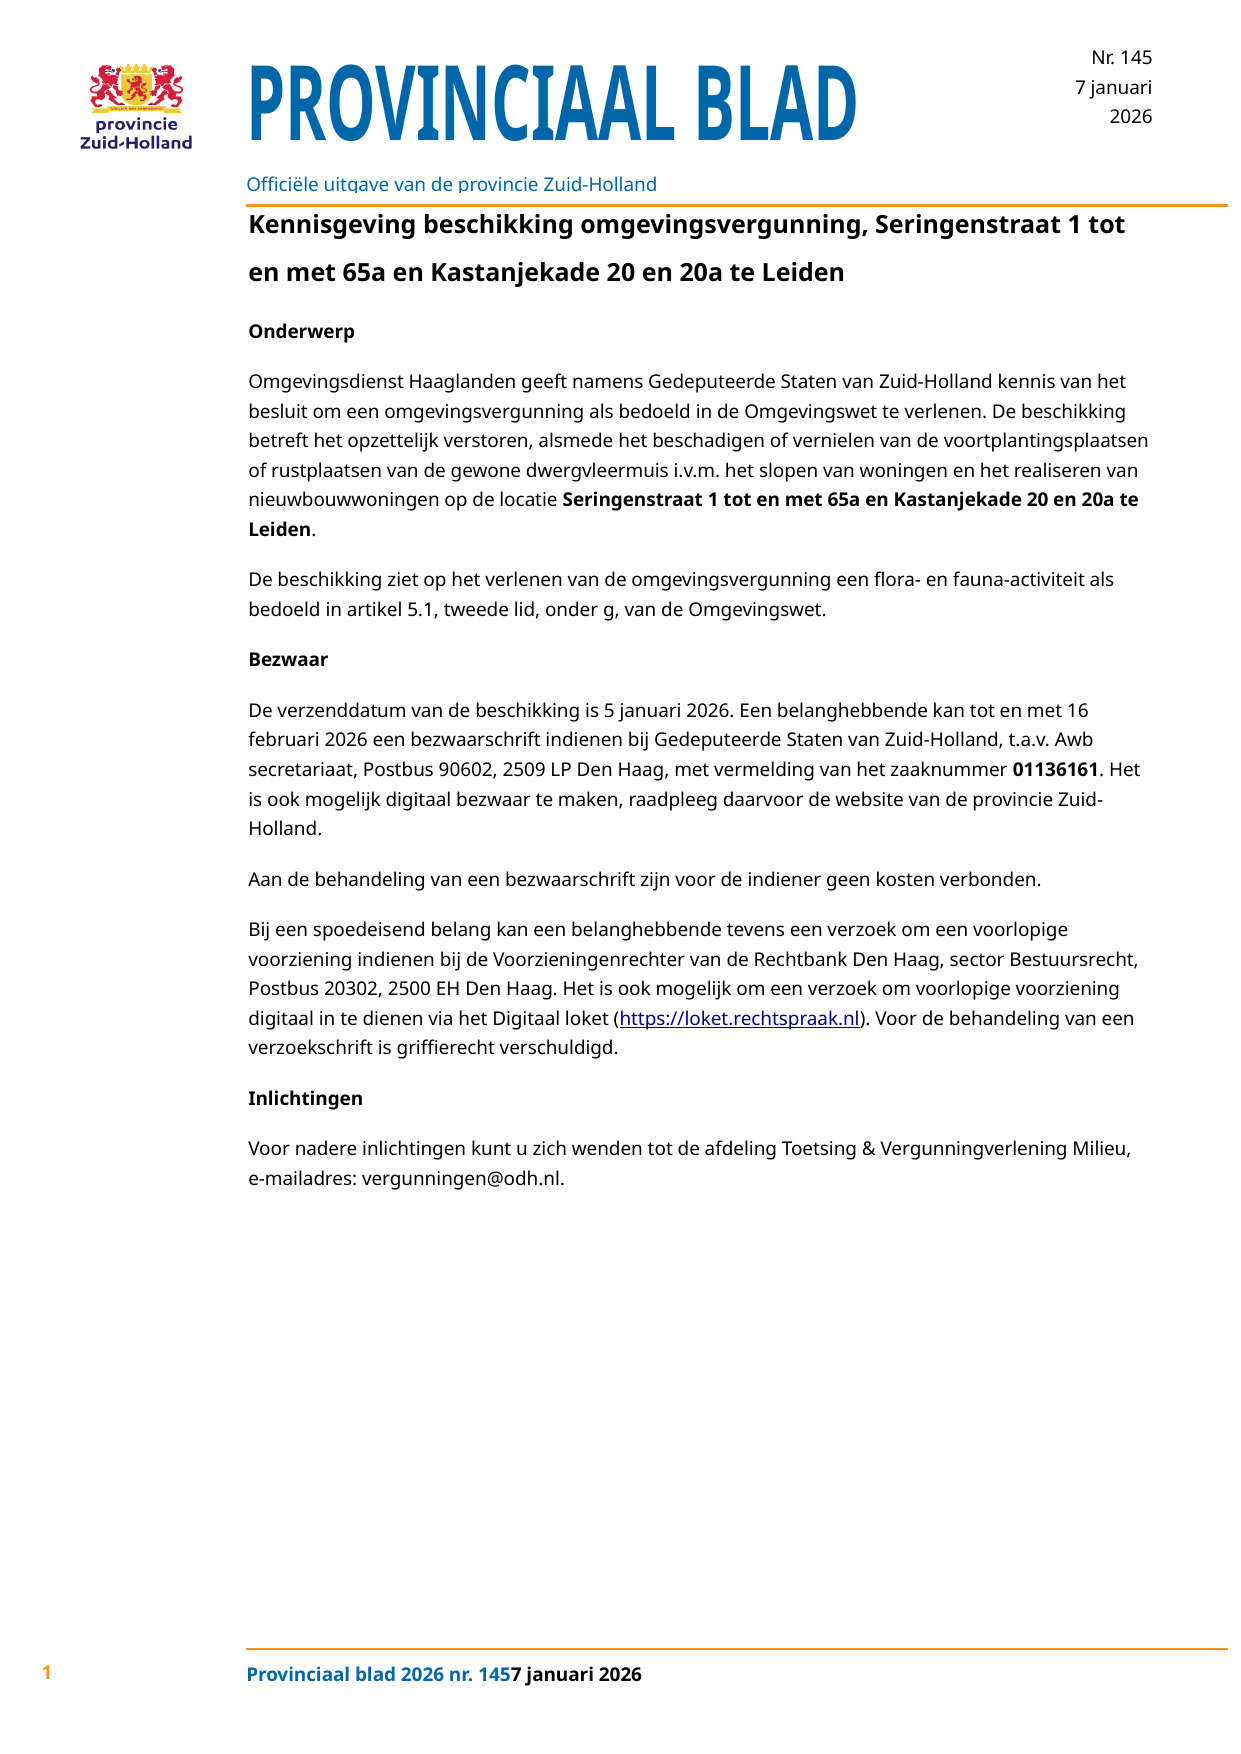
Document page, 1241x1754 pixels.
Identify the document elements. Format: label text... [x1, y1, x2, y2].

text Bezwaar [248, 647, 1152, 672]
text Omgevingsdienst Haaglanden geeft namens Gedeputeerde Staten van Zuid-Holland kennis van het besluit om een omgevingsvergunning als bedoeld in de Omgevingswet te verlenen. De beschikking betreft het opzettelijk verstoren, alsmede het beschadigen of vernielen van de voortplantingsplaatsen of rustplaatsen van de gewone dwergvleermuis i.v.m. het slopen van woningen en het realiseren van nieuwbouwwoningen op de locatie Seringenstraat 1 tot en met 65a en Kastanjekade 20 en 20a te Leiden. [248, 368, 1152, 542]
text Aan de behandeling van een bezwaarschrift zijn voor de indiener geen kosten verbonden. [248, 866, 1152, 892]
text Onderwerp [248, 318, 1152, 344]
text Voor nadere inlichtingen kunt u zich wenden tot de afdeling Toetsing & Vergunningverlening Milieu, e-mailadres: vergunningen@odh.nl. [248, 1135, 1152, 1191]
text De verzenddatum van de beschikking is 5 januari 2026. Een belanghebbende kan tot en met 16 februari 2026 een bezwaarschrift indienen bij Gedeputeerde Staten van Zuid-Holland, t.a.v. Awb secretariaat, Postbus 90602, 2509 LP Den Haag, met vermelding van het zaaknummer 01136161. Het is ook mogelijk digitaal bezwaar te maken, raadpleeg daarvoor de website van de provincie Zuid-Holland. [248, 697, 1152, 841]
text Inlichtingen [248, 1085, 1152, 1111]
text Kennisgeving beschikking omgevingsvergunning, Seringenstraat 1 tot en met 65a en Kastanjekade 20 en 20a te Leiden [248, 207, 1152, 288]
text Bij een spoedeisend belang kan een belanghebbende tevens een verzoek om een voorlopige voorziening indienen bij de Voorzieningenrechter van de Rechtbank Den Haag, sector Bestuursrecht, Postbus 20302, 2500 EH Den Haag. Het is ook mogelijk om een verzoek om voorlopige voorziening digitaal in te dienen via het Digitaal loket (https://loket.rechtspraak.nl). Voor de behandeling van een verzoekschrift is griffierecht verschuldigd. [248, 916, 1152, 1060]
picture [41, 47, 231, 172]
text De beschikking ziet op het verlenen van de omgevingsvergunning een flora- en fauna-activiteit als bedoeld in artikel 5.1, tweede lid, onder g, van de Omgevingswet. [248, 567, 1152, 622]
